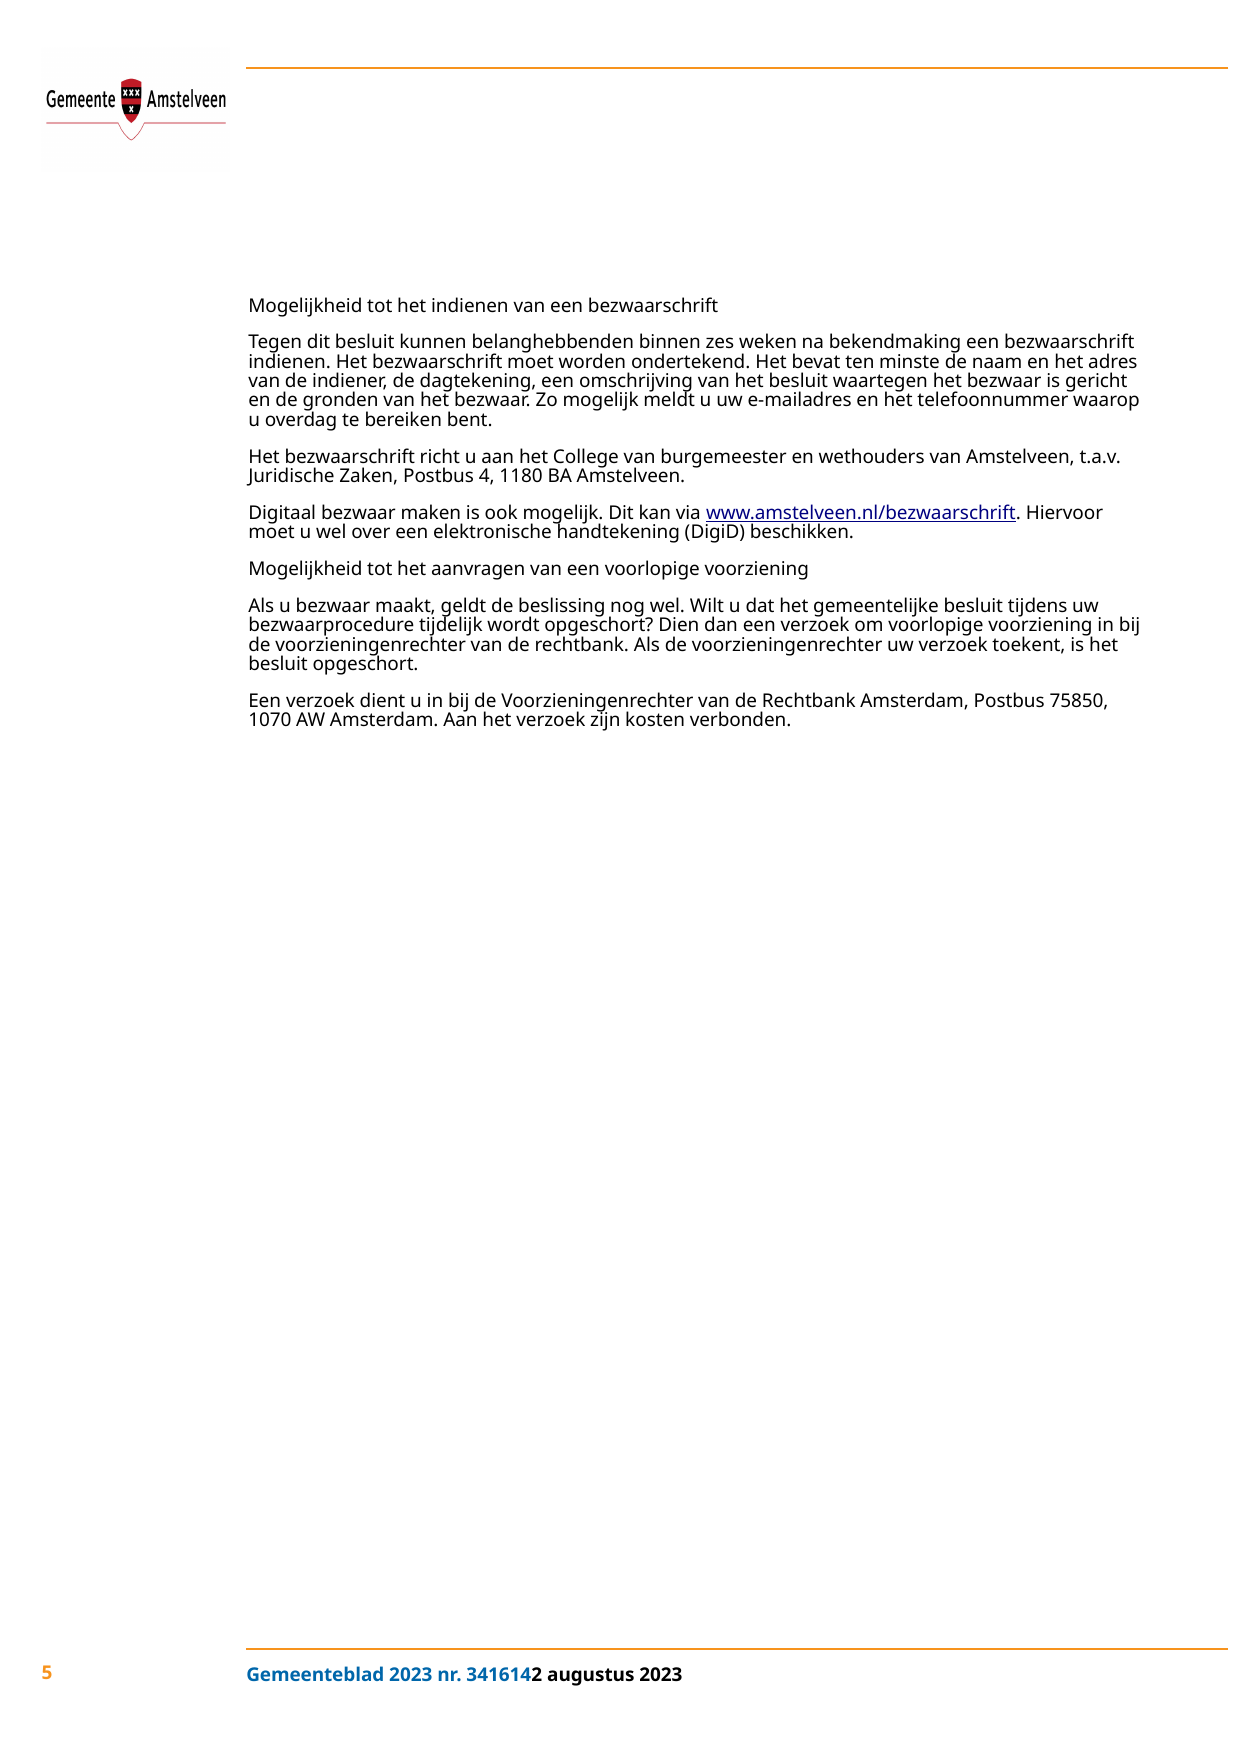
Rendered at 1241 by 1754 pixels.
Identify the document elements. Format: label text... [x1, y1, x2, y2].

text Het bezwaarschrift richt u aan het College van burgemeester en wethouders van Amstelveen, t.a.v. Juridische Zaken, Postbus 4, 1180 BA Amstelveen. [248, 448, 1152, 486]
text Digitaal bezwaar maken is ook mogelijk. Dit kan via www.amstelveen.nl/bezwaarschrift. Hiervoor moet u wel over een elektronische handtekening (DigiD) beschikken. [248, 504, 1152, 542]
text Een verzoek dient u in bij de Voorzieningenrechter van de Rechtbank Amsterdam, Postbus 75850, 1070 AW Amsterdam. Aan het verzoek zijn kosten verbonden. [248, 692, 1152, 730]
text Als u bezwaar maakt, geldt de beslissing nog wel. Wilt u dat het gemeentelijke besluit tijdens uw bezwaarprocedure tijdelijk wordt opgeschort? Dien dan een verzoek om voorlopige voorziening in bij de voorzieningenrechter van de rechtbank. Als de voorzieningenrechter uw verzoek toekent, is het besluit opgeschort. [248, 597, 1152, 674]
text Tegen dit besluit kunnen belanghebbenden binnen zes weken na bekendmaking een bezwaarschrift indienen. Het bezwaarschrift moet worden ondertekend. Het bevat ten minste de naam en het adres van de indiener, de dagtekening, een omschrijving van het besluit waartegen het bezwaar is gericht en de gronden van het bezwaar. Zo mogelijk meldt u uw e-mailadres en het telefoonnummer waarop u overdag te bereiken bent. [248, 333, 1152, 430]
text Mogelijkheid tot het indienen van een bezwaarschrift [248, 297, 1152, 316]
picture [41, 47, 231, 172]
text Mogelijkheid tot het aanvragen van een voorlopige voorziening [248, 560, 1152, 579]
